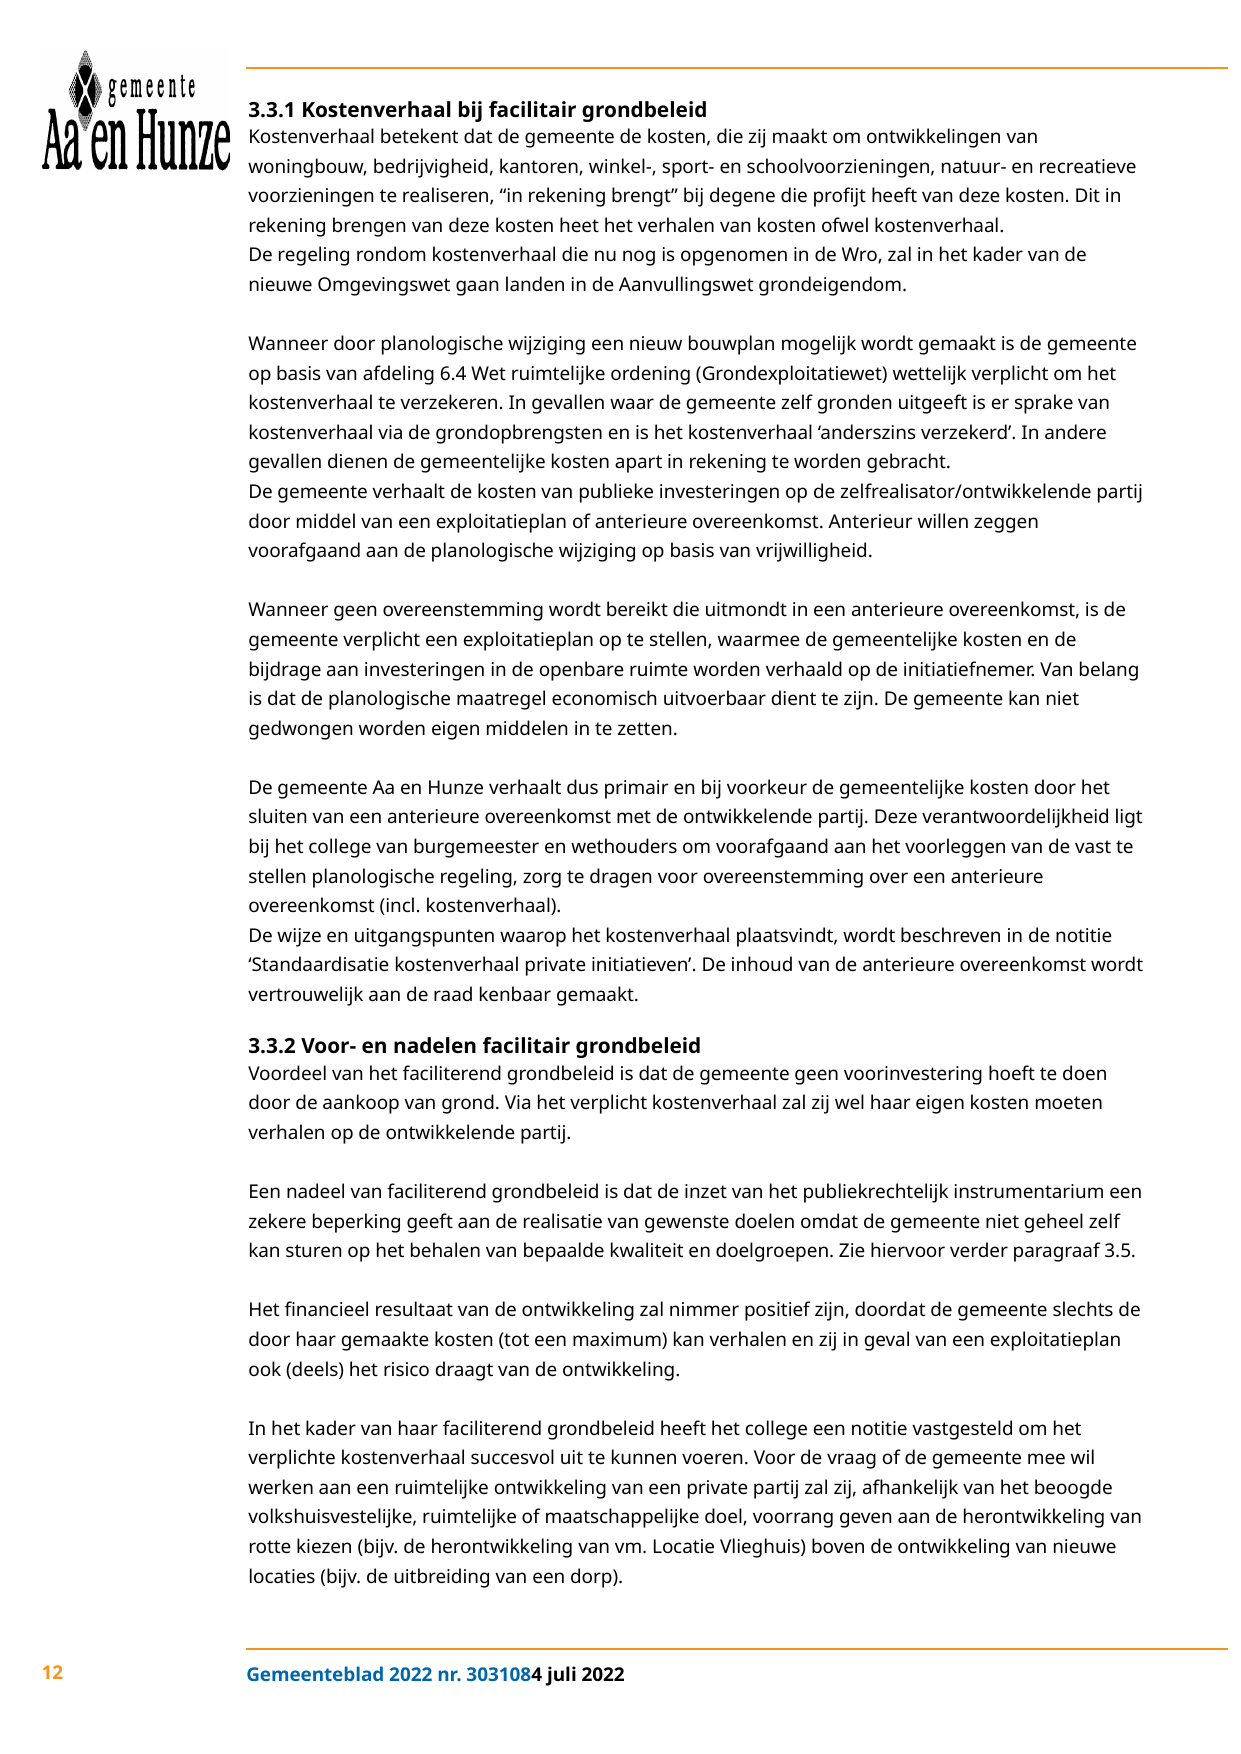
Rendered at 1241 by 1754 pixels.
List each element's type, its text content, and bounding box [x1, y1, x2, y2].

text 3.3.1 Kostenverhaal bij facilitair grondbeleid [248, 95, 1152, 123]
text Het financieel resultaat van de ontwikkeling zal nimmer positief zijn, doordat de gemeente slechts de door haar gemaakte kosten (tot een maximum) kan verhalen en zij in geval van een exploitatieplan ook (deels) het risico draagt van de ontwikkeling. [248, 1297, 1152, 1382]
text De gemeente verhaalt de kosten van publieke investeringen op de zelfrealisator/ontwikkelende partij door middel van een exploitatieplan of anterieure overeenkomst. Anterieur willen zeggen voorafgaand aan de planologische wijziging op basis van vrijwilligheid. [248, 478, 1152, 563]
text Een nadeel van faciliterend grondbeleid is dat de inzet van het publiekrechtelijk instrumentarium een zekere beperking geeft aan de realisatie van gewenste doelen omdat de gemeente niet geheel zelf kan sturen op het behalen van bepaalde kwaliteit en doelgroepen. Zie hiervoor verder paragraaf 3.5. [248, 1178, 1152, 1263]
text Wanneer door planologische wijziging een nieuw bouwplan mogelijk wordt gemaakt is de gemeente op basis van afdeling 6.4 Wet ruimtelijke ordening (Grondexploitatiewet) wettelijk verplicht om het kostenverhaal te verzekeren. In gevallen waar de gemeente zelf gronden uitgeeft is er sprake van kostenverhaal via de grondopbrengsten en is het kostenverhaal ‘anderszins verzekerd’. In andere gevallen dienen de gemeentelijke kosten apart in rekening te worden gebracht. [248, 330, 1152, 474]
text In het kader van haar faciliterend grondbeleid heeft het college een notitie vastgesteld om het verplichte kostenverhaal succesvol uit te kunnen voeren. Voor de vraag of de gemeente mee wil werken aan een ruimtelijke ontwikkeling van een private partij zal zij, afhankelijk van het beoogde volkshuisvestelijke, ruimtelijke of maatschappelijke doel, voorrang geven aan de herontwikkeling van rotte kiezen (bijv. de herontwikkeling van vm. Locatie Vlieghuis) boven de ontwikkeling van nieuwe locaties (bijv. de uitbreiding van een dorp). [248, 1415, 1152, 1589]
text Wanneer geen overeenstemming wordt bereikt die uitmondt in een anterieure overeenkomst, is de gemeente verplicht een exploitatieplan op te stellen, waarmee de gemeentelijke kosten en de bijdrage aan investeringen in de openbare ruimte worden verhaald op de initiatiefnemer. Van belang is dat de planologische maatregel economisch uitvoerbaar dient te zijn. De gemeente kan niet gedwongen worden eigen middelen in te zetten. [248, 597, 1152, 741]
text 3.3.2 Voor- en nadelen facilitair grondbeleid [248, 1032, 1152, 1060]
text Kostenverhaal betekent dat de gemeente de kosten, die zij maakt om ontwikkelingen van woningbouw, bedrijvigheid, kantoren, winkel-, sport- en schoolvoorzieningen, natuur- en recreatieve voorzieningen te realiseren, “in rekening brengt” bij degene die profijt heeft van deze kosten. Dit in rekening brengen van deze kosten heet het verhalen van kosten ofwel kostenverhaal. [248, 123, 1152, 238]
text De wijze en uitgangspunten waarop het kostenverhaal plaatsvindt, wordt beschreven in de notitie ‘Standaardisatie kostenverhaal private initiatieven’. De inhoud van de anterieure overeenkomst wordt vertrouwelijk aan de raad kenbaar gemaakt. [248, 922, 1152, 1007]
text De gemeente Aa en Hunze verhaalt dus primair en bij voorkeur de gemeentelijke kosten door het sluiten van een anterieure overeenkomst met de ontwikkelende partij. Deze verantwoordelijkheid ligt bij het college van burgemeester en wethouders om voorafgaand aan het voorleggen van de vast te stellen planologische regeling, zorg te dragen voor overeenstemming over een anterieure overeenkomst (incl. kostenverhaal). [248, 774, 1152, 918]
picture [41, 47, 231, 172]
text De regeling rondom kostenverhaal die nu nog is opgenomen in de Wro, zal in het kader van de nieuwe Omgevingswet gaan landen in de Aanvullingswet grondeigendom. [248, 242, 1152, 297]
text Voordeel van het faciliterend grondbeleid is dat de gemeente geen voorinvestering hoeft te doen door de aankoop van grond. Via het verplicht kostenverhaal zal zij wel haar eigen kosten moeten verhalen op de ontwikkelende partij. [248, 1060, 1152, 1145]
